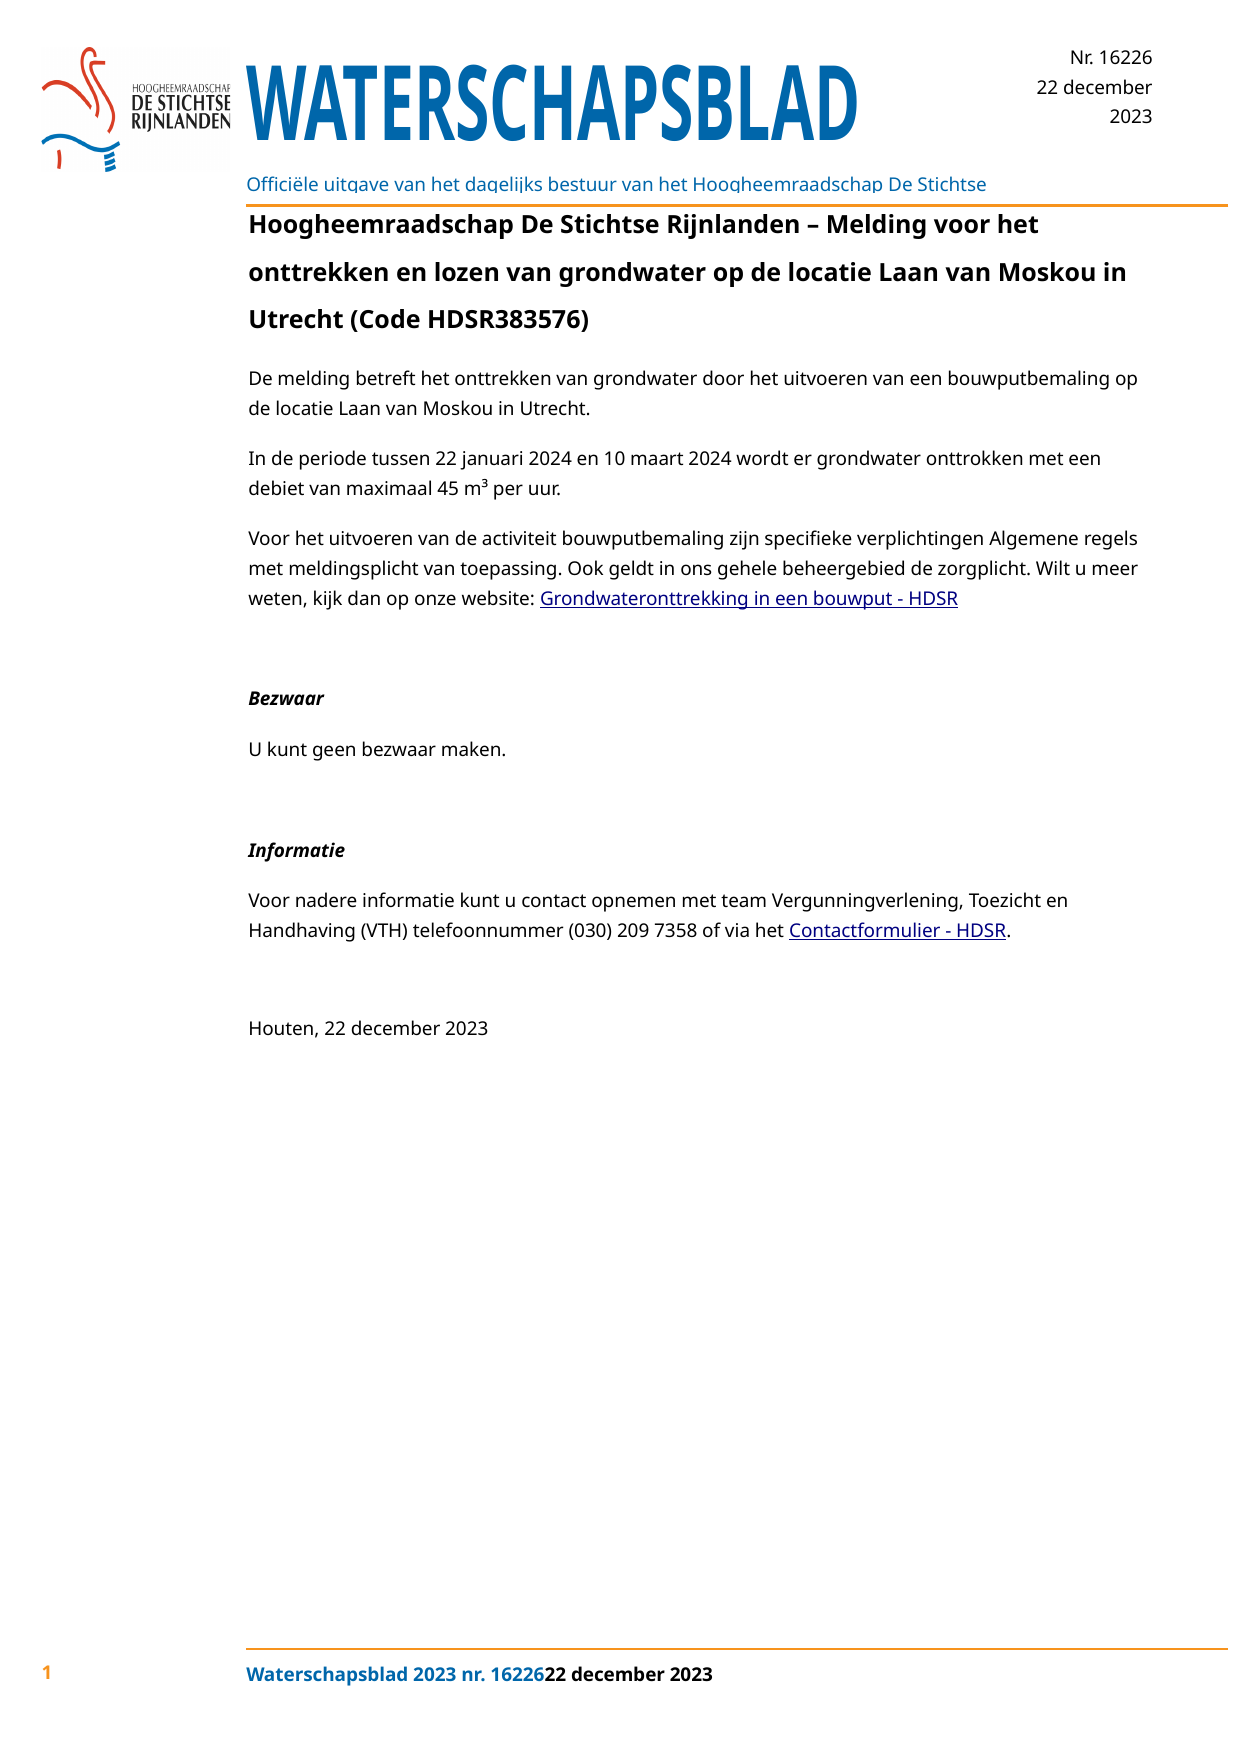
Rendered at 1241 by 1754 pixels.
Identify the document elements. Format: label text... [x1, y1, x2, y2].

text U kunt geen bezwaar maken. [248, 736, 1152, 762]
text Hoogheemraadschap De Stichtse Rijnlanden – Melding voor het onttrekken en lozen van grondwater op de locatie Laan van Moskou in Utrecht (Code HDSR383576) [248, 207, 1152, 336]
text Bezwaar [248, 686, 1152, 711]
text De melding betreft het onttrekken van grondwater door het uitvoeren van een bouwputbemaling op de locatie Laan van Moskou in Utrecht. [248, 366, 1152, 421]
text Informatie [248, 837, 1152, 862]
text In de periode tussen 22 januari 2024 en 10 maart 2024 wordt er grondwater onttrokken met een debiet van maximaal 45 m³ per uur. [248, 446, 1152, 501]
text Voor nadere informatie kunt u contact opnemen met team Vergunningverlening, Toezicht en Handhaving (VTH) telefoonnummer (030) 209 7358 of via het Contactformulier - HDSR. [248, 887, 1152, 942]
text Houten, 22 december 2023 [248, 1015, 1152, 1041]
text Voor het uitvoeren van de activiteit bouwputbemaling zijn specifieke verplichtingen Algemene regels met meldingsplicht van toepassing. Ook geldt in ons gehele beheergebied de zorgplicht. Wilt u meer weten, kijk dan op onze website: Grondwateronttrekking in een bouwput - HDSR [248, 526, 1152, 610]
picture [41, 47, 231, 172]
